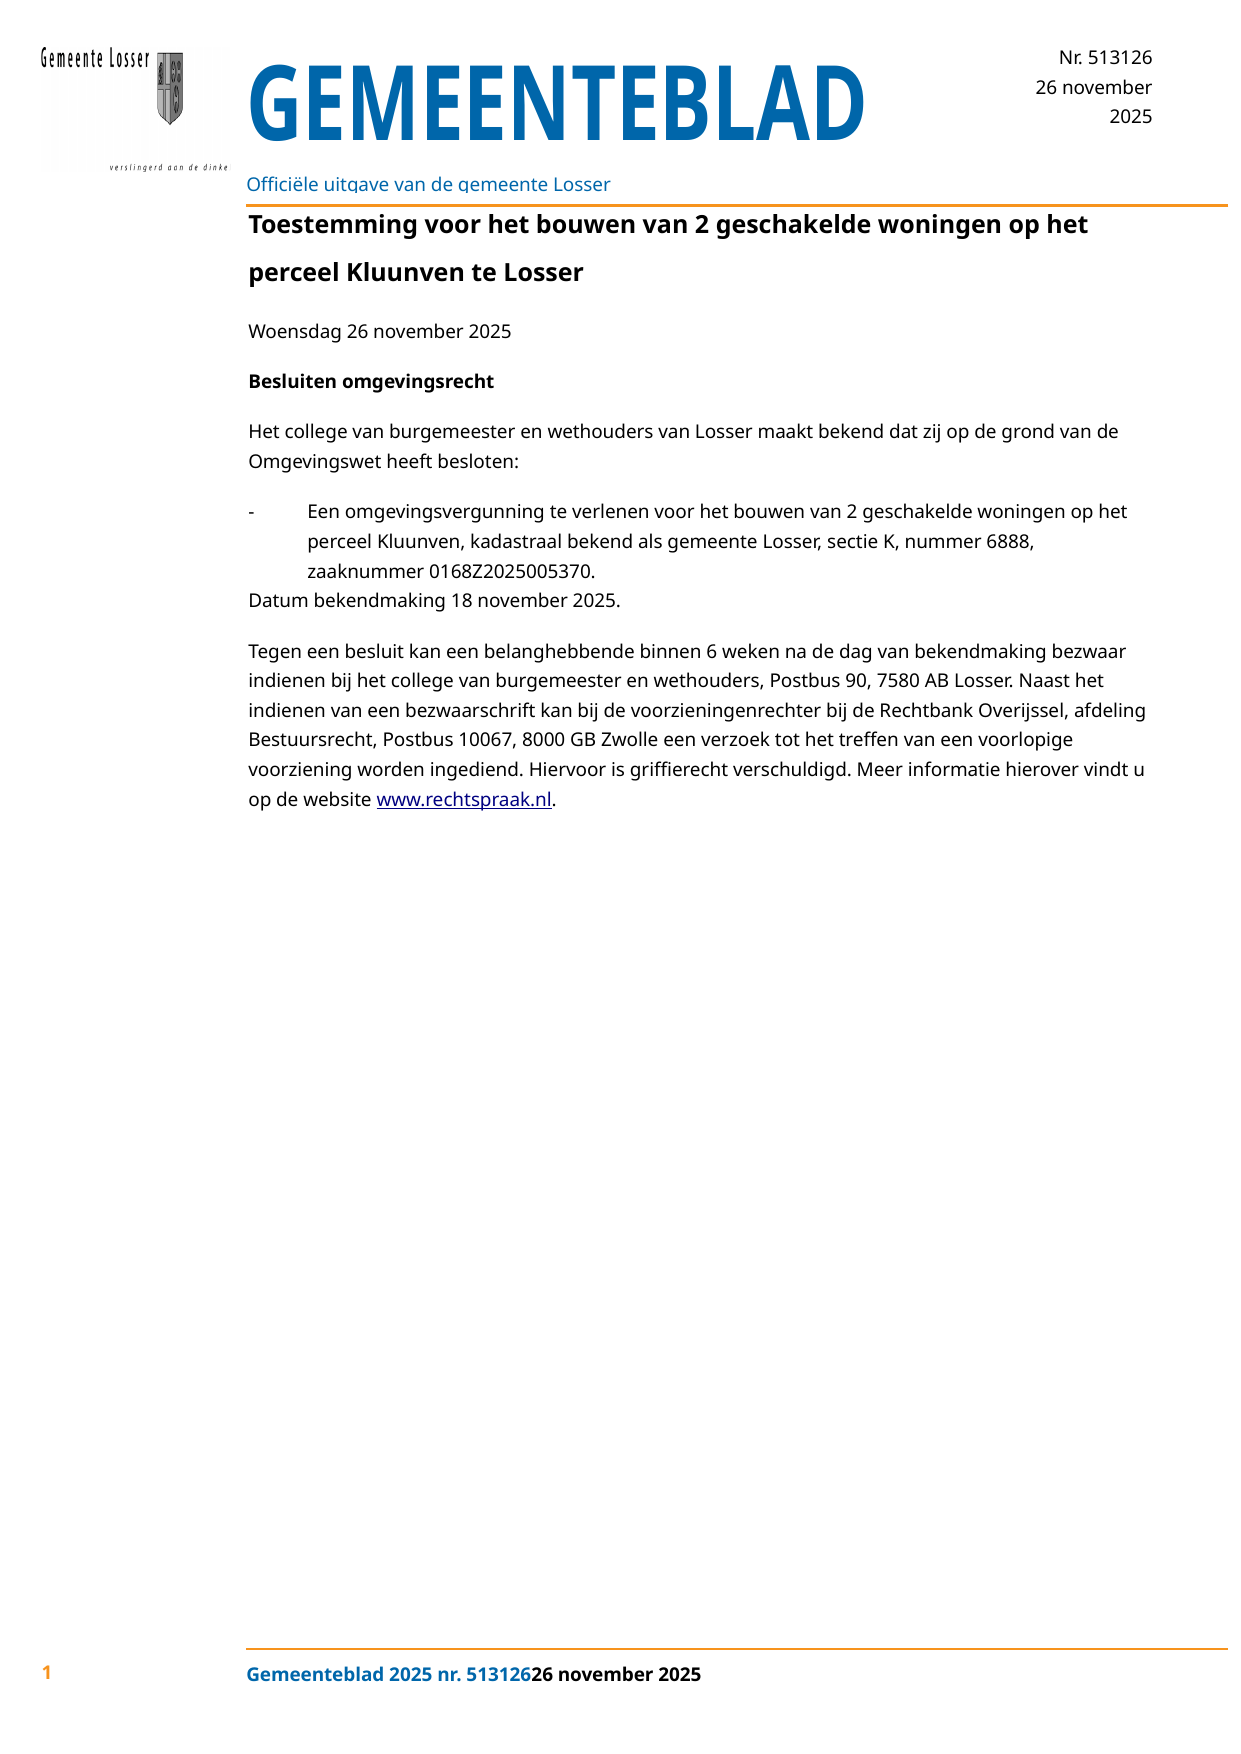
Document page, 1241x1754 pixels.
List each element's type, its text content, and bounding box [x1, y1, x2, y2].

list Een omgevingsvergunning te verlenen voor het bouwen van 2 geschakelde woningen op het perceel Kluunven, kadastraal bekend als gemeente Losser, sectie K, nummer 6888, zaaknummer 0168Z2025005370. [248, 499, 1152, 584]
picture [41, 47, 231, 172]
text Woensdag 26 november 2025 [248, 318, 1152, 344]
text Tegen een besluit kan een belanghebbende binnen 6 weken na de dag van bekendmaking bezwaar indienen bij het college van burgemeester en wethouders, Postbus 90, 7580 AB Losser. Naast het indienen van een bezwaarschrift kan bij de voorzieningenrechter bij de Rechtbank Overijssel, afdeling Bestuursrecht, Postbus 10067, 8000 GB Zwolle een verzoek tot het treffen van een voorlopige voorziening worden ingediend. Hiervoor is griffierecht verschuldigd. Meer informatie hierover vindt u op de website www.rechtspraak.nl. [248, 638, 1152, 812]
text Toestemming voor het bouwen van 2 geschakelde woningen op het perceel Kluunven te Losser [248, 207, 1152, 288]
text Datum bekendmaking 18 november 2025. [248, 587, 1152, 613]
text Besluiten omgevingsrecht [248, 368, 1152, 394]
text Het college van burgemeester en wethouders van Losser maakt bekend dat zij op de grond van de Omgevingswet heeft besloten: [248, 419, 1152, 474]
